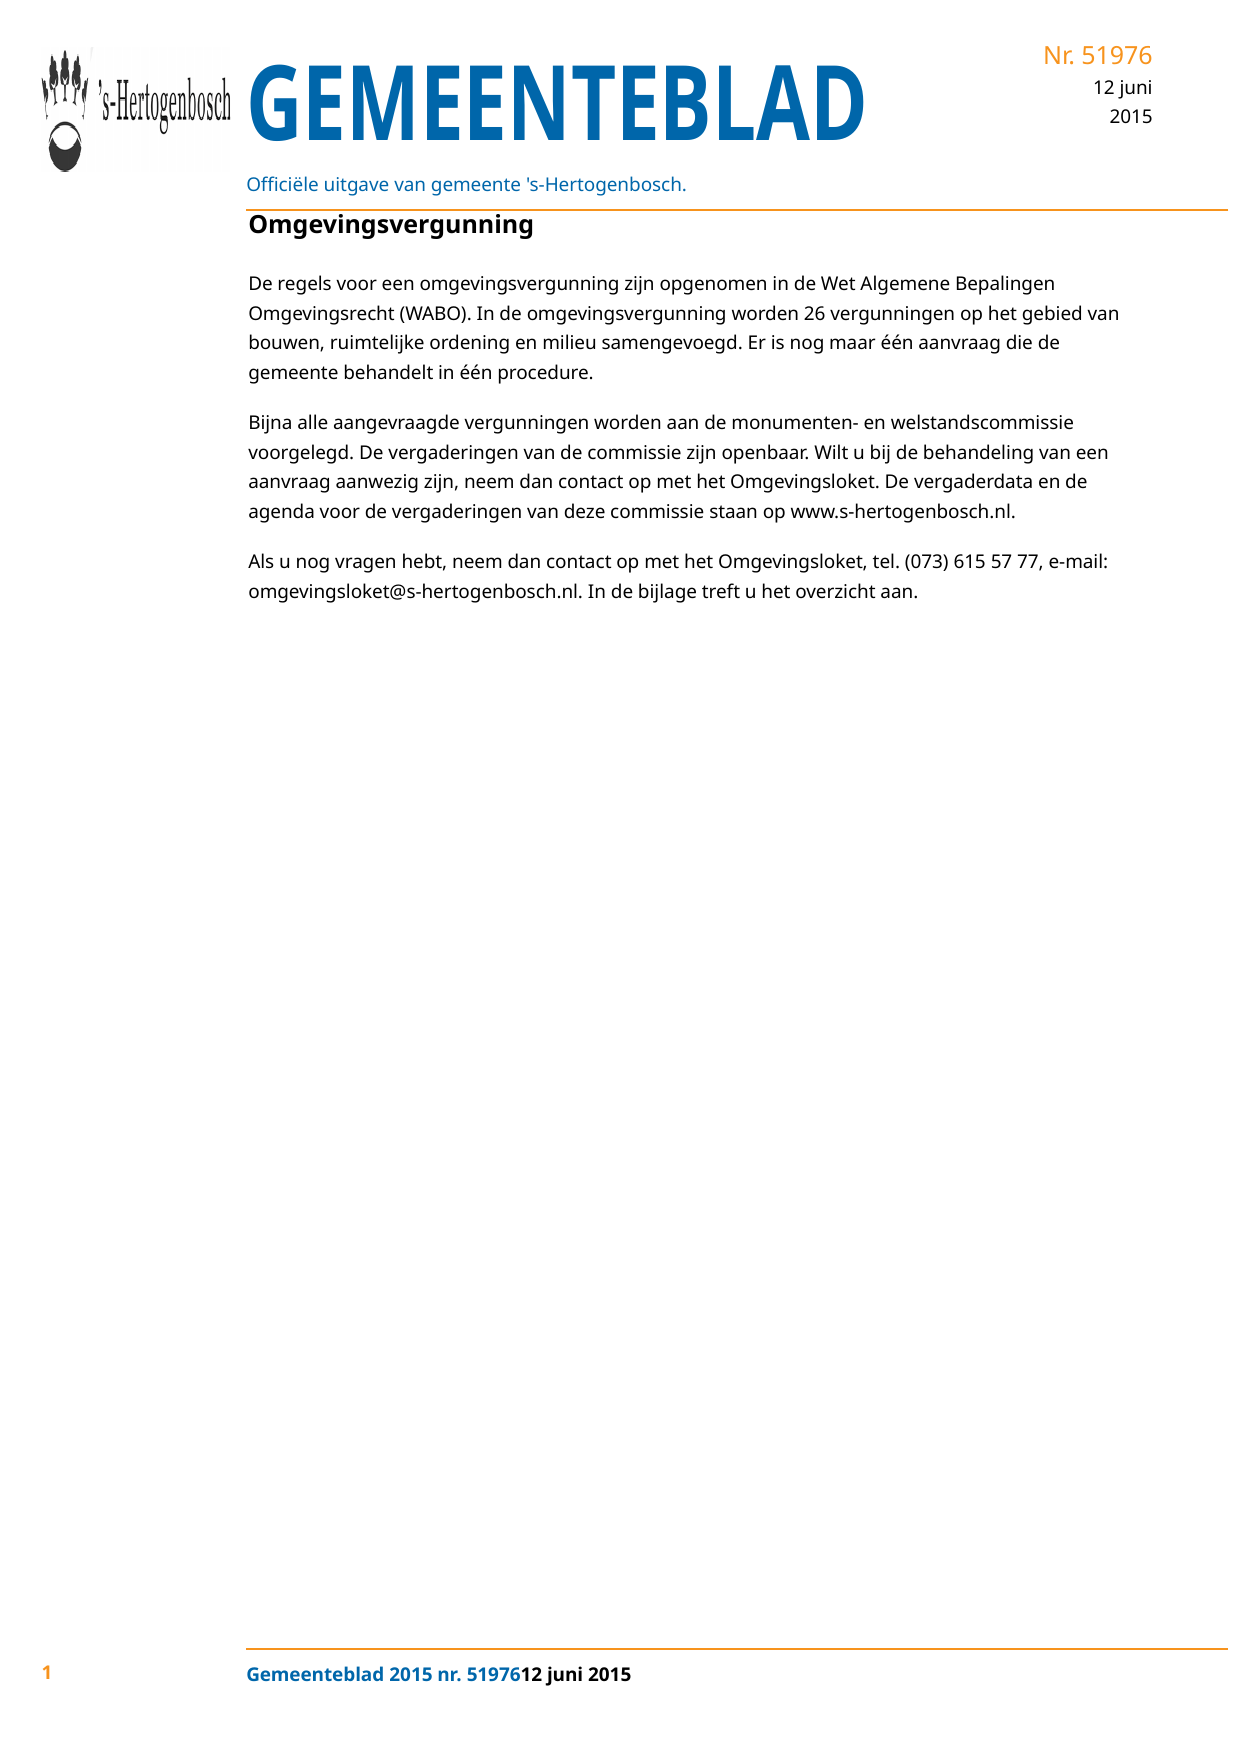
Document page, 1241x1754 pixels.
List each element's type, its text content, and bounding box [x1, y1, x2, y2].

text Als u nog vragen hebt, neem dan contact op met het Omgevingsloket, tel. (073) 615 57 77, e-mail: omgevingsloket@s-hertogenbosch.nl. In de bijlage treft u het overzicht aan. [248, 549, 1152, 604]
text Omgevingsvergunning [248, 211, 1152, 241]
picture [41, 47, 231, 172]
text De regels voor een omgevingsvergunning zijn opgenomen in de Wet Algemene Bepalingen Omgevingsrecht (WABO). In de omgevingsvergunning worden 26 vergunningen op het gebied van bouwen, ruimtelijke ordening en milieu samengevoegd. Er is nog maar één aanvraag die de gemeente behandelt in één procedure. [248, 270, 1152, 385]
text Bijna alle aangevraagde vergunningen worden aan de monumenten- en welstandscommissie voorgelegd. De vergaderingen van de commissie zijn openbaar. Wilt u bij de behandeling van een aanvraag aanwezig zijn, neem dan contact op met het Omgevingsloket. De vergaderdata en de agenda voor de vergaderingen van deze commissie staan op www.s-hertogenbosch.nl. [248, 409, 1152, 524]
